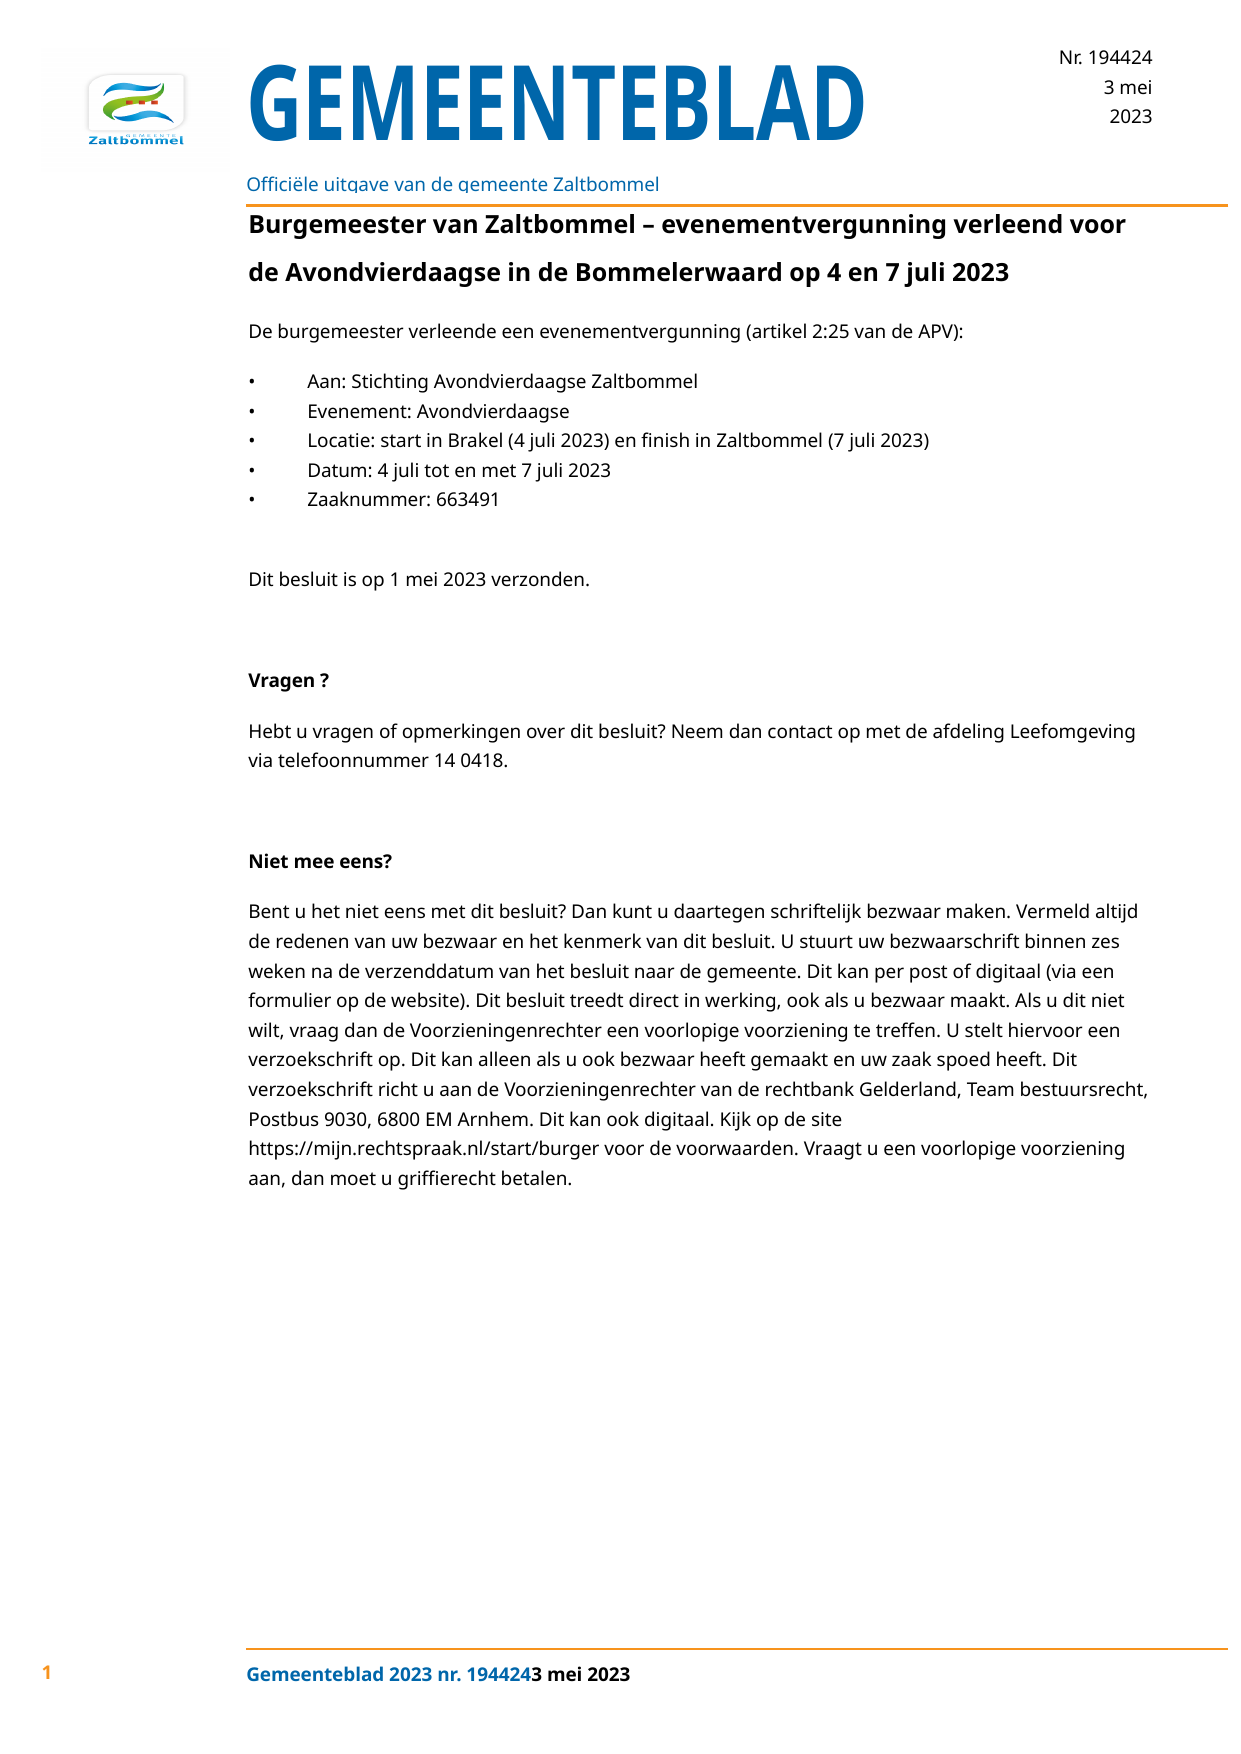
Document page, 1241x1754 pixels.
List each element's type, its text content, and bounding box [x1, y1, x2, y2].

text Niet mee eens? [248, 848, 1152, 874]
list Zaaknummer: 663491 [248, 487, 1152, 512]
text Burgemeester van Zaltbommel – evenementvergunning verleend voor de Avondvierdaagse in de Bommelerwaard op 4 en 7 juli 2023 [248, 207, 1152, 288]
list Aan: Stichting Avondvierdaagse Zaltbommel [248, 368, 1152, 394]
text Hebt u vragen of opmerkingen over dit besluit? Neem dan contact op met de afdeling Leefomgeving via telefoonnummer 14 0418. [248, 718, 1152, 773]
text Dit besluit is op 1 mei 2023 verzonden. [248, 567, 1152, 592]
text Vragen ? [248, 667, 1152, 693]
list Datum: 4 juli tot en met 7 juli 2023 [248, 457, 1152, 483]
list Evenement: Avondvierdaagse [248, 398, 1152, 424]
picture [41, 47, 231, 172]
text De burgemeester verleende een evenementvergunning (artikel 2:25 van de APV): [248, 318, 1152, 344]
text Bent u het niet eens met dit besluit? Dan kunt u daartegen schriftelijk bezwaar maken. Vermeld altijd de redenen van uw bezwaar en het kenmerk van dit besluit. U stuurt uw bezwaarschrift binnen zes weken na de verzenddatum van het besluit naar de gemeente. Dit kan per post of digitaal (via een formulier op de website). Dit besluit treedt direct in werking, ook als u bezwaar maakt. Als u dit niet wilt, vraag dan de Voorzieningenrechter een voorlopige voorziening te treffen. U stelt hiervoor een verzoekschrift op. Dit kan alleen als u ook bezwaar heeft gemaakt en uw zaak spoed heeft. Dit verzoekschrift richt u aan de Voorzieningenrechter van de rechtbank Gelderland, Team bestuursrecht, Postbus 9030, 6800 EM Arnhem. Dit kan ook digitaal. Kijk op de site https://mijn.rechtspraak.nl/start/burger voor de voorwaarden. Vraagt u een voorlopige voorziening aan, dan moet u griffierecht betalen. [248, 899, 1152, 1191]
list Locatie: start in Brakel (4 juli 2023) en finish in Zaltbommel (7 juli 2023) [248, 427, 1152, 453]
